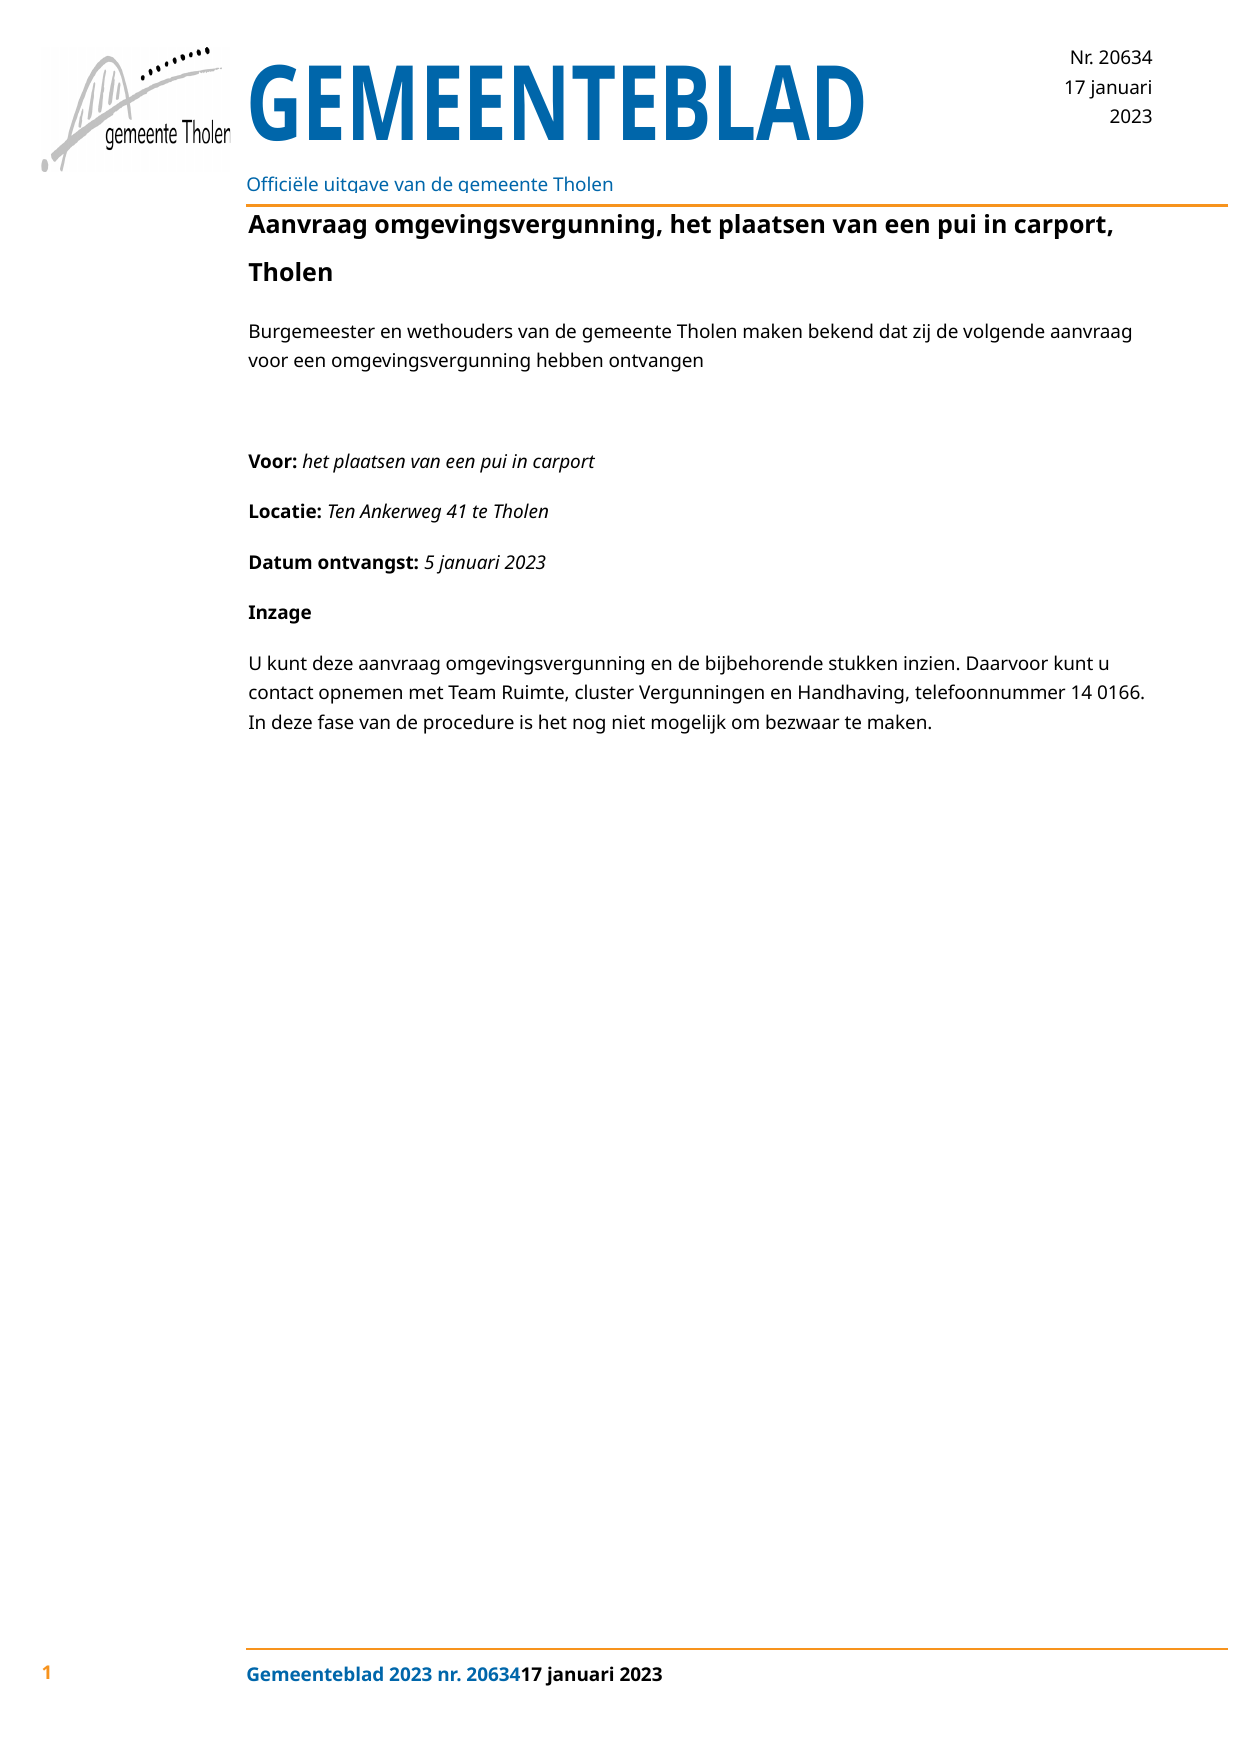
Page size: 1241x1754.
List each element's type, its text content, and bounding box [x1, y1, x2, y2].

picture [41, 47, 231, 172]
text Voor: het plaatsen van een pui in carport [248, 448, 1152, 474]
text Aanvraag omgevingsvergunning, het plaatsen van een pui in carport, Tholen [248, 207, 1152, 288]
text Locatie: Ten Ankerweg 41 te Tholen [248, 499, 1152, 524]
text U kunt deze aanvraag omgevingsvergunning en de bijbehorende stukken inzien. Daarvoor kunt u contact opnemen met Team Ruimte, cluster Vergunningen en Handhaving, telefoonnummer 14 0166. In deze fase van de procedure is het nog niet mogelijk om bezwaar te maken. [248, 650, 1152, 735]
text Burgemeester en wethouders van de gemeente Tholen maken bekend dat zij de volgende aanvraag voor een omgevingsvergunning hebben ontvangen [248, 318, 1152, 373]
text Datum ontvangst: 5 januari 2023 [248, 549, 1152, 575]
text Inzage [248, 599, 1152, 625]
